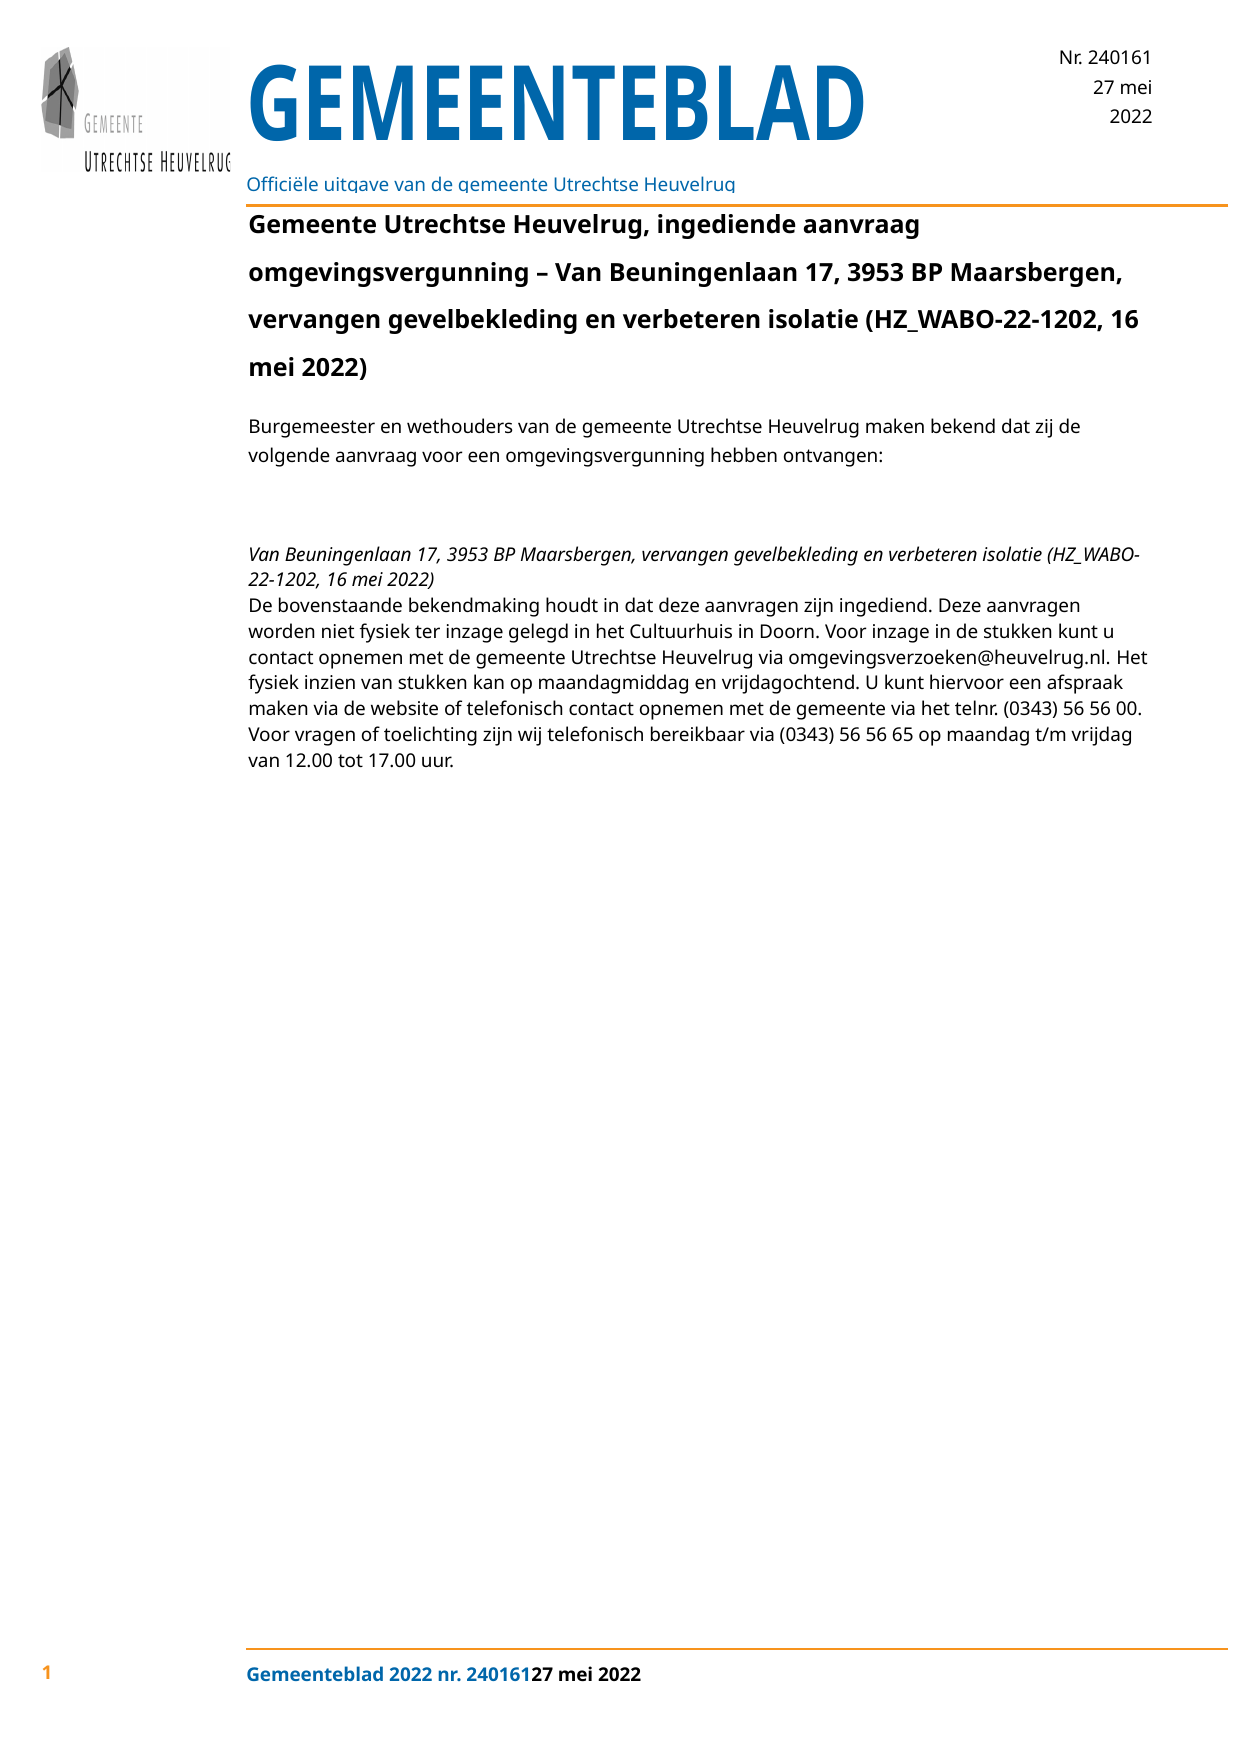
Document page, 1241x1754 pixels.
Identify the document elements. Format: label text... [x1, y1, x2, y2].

text Gemeente Utrechtse Heuvelrug, ingediende aanvraag omgevingsvergunning – Van Beuningenlaan 17, 3953 BP Maarsbergen, vervangen gevelbekleding en verbeteren isolatie (HZ_WABO-22-1202, 16 mei 2022) [248, 207, 1152, 384]
text Burgemeester en wethouders van de gemeente Utrechtse Heuvelrug maken bekend dat zij de volgende aanvraag voor een omgevingsvergunning hebben ontvangen: [248, 413, 1152, 468]
text Van Beuningenlaan 17, 3953 BP Maarsbergen, vervangen gevelbekleding en verbeteren isolatie (HZ_WABO-22-1202, 16 mei 2022) [248, 541, 1152, 592]
picture [41, 47, 231, 172]
text De bovenstaande bekendmaking houdt in dat deze aanvragen zijn ingediend. Deze aanvragen worden niet fysiek ter inzage gelegd in het Cultuurhuis in Doorn. Voor inzage in de stukken kunt u contact opnemen met de gemeente Utrechtse Heuvelrug via omgevingsverzoeken@heuvelrug.nl. Het fysiek inzien van stukken kan op maandagmiddag en vrijdagochtend. U kunt hiervoor een afspraak maken via de website of telefonisch contact opnemen met de gemeente via het telnr. (0343) 56 56 00. Voor vragen of toelichting zijn wij telefonisch bereikbaar via (0343) 56 56 65 op maandag t/m vrijdag van 12.00 tot 17.00 uur. [248, 592, 1152, 772]
